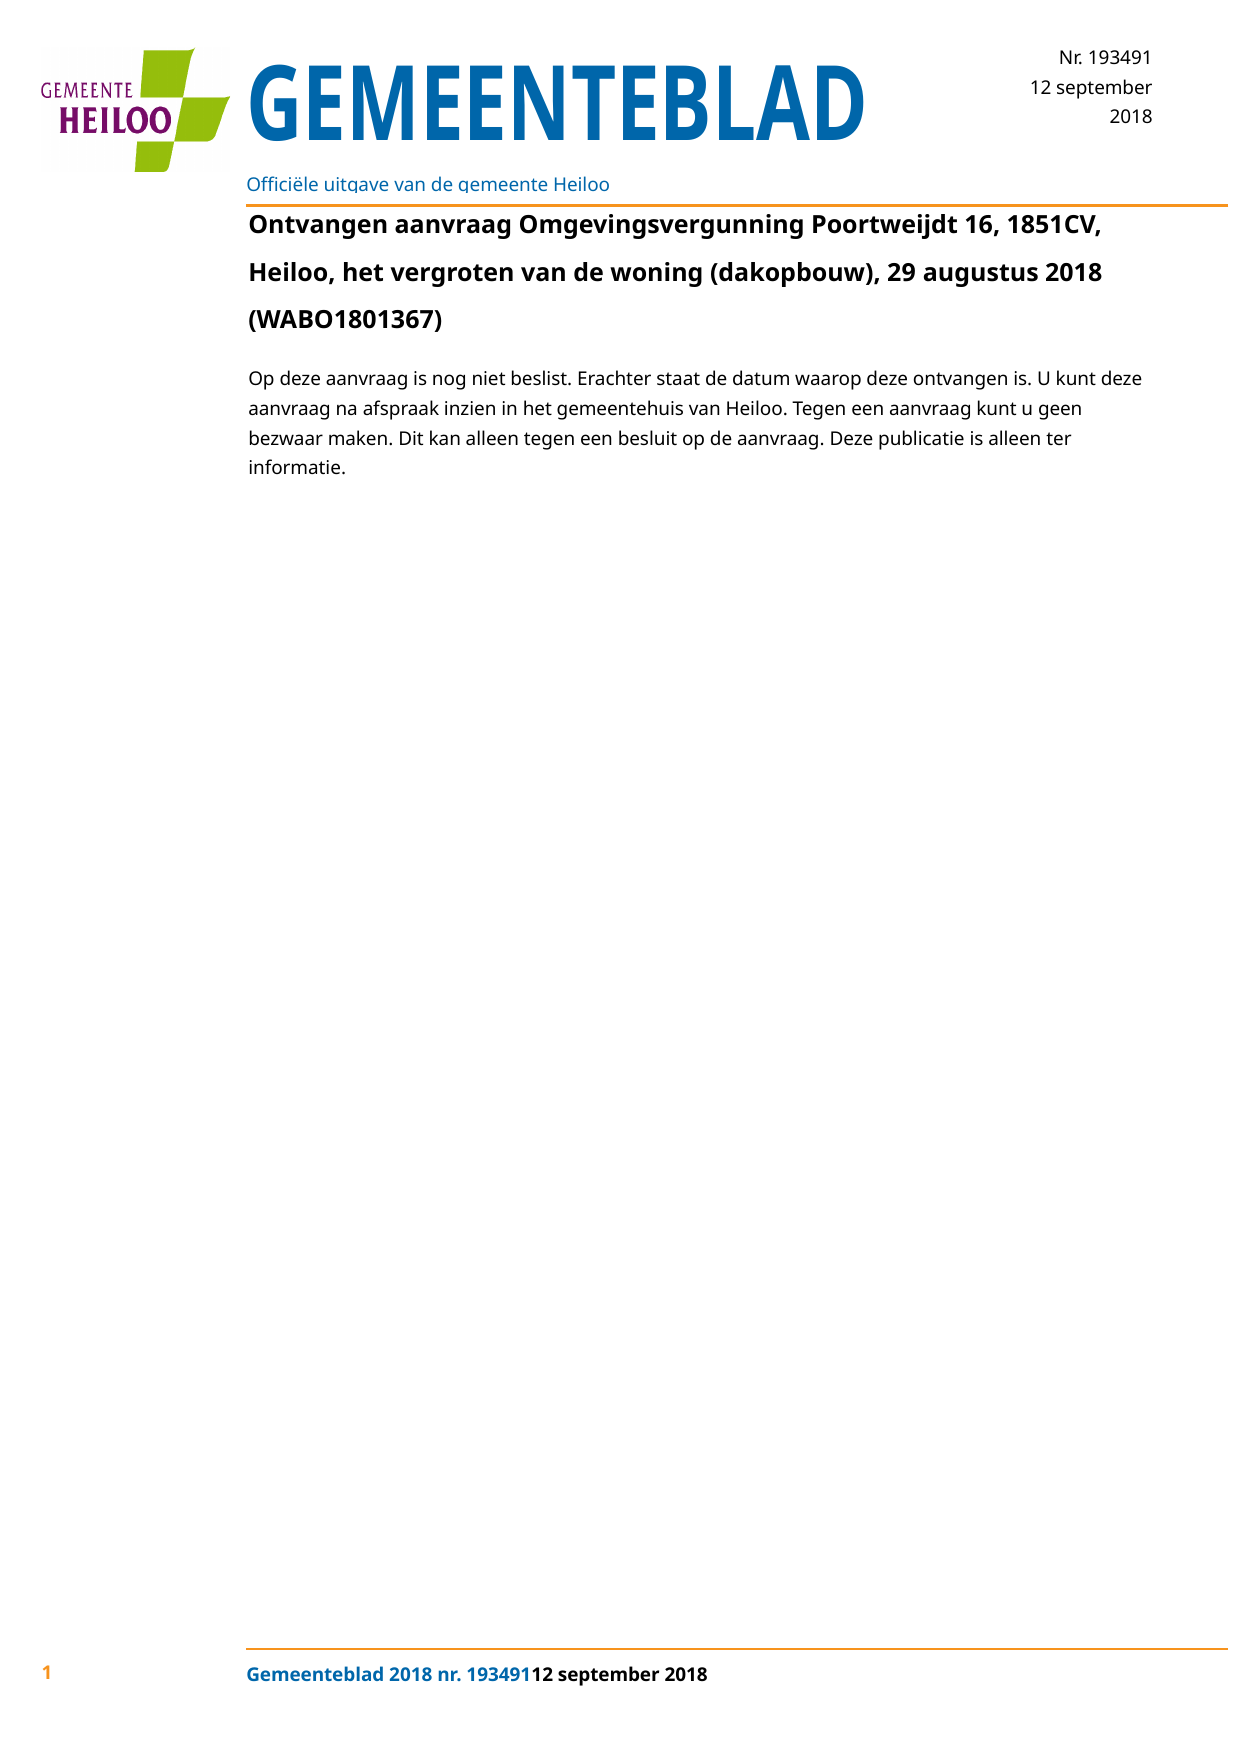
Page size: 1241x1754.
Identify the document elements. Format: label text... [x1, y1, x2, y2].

text Ontvangen aanvraag Omgevingsvergunning Poortweijdt 16, 1851CV, Heiloo, het vergroten van de woning (dakopbouw), 29 augustus 2018 (WABO1801367) [248, 207, 1152, 336]
text Op deze aanvraag is nog niet beslist. Erachter staat de datum waarop deze ontvangen is. U kunt deze aanvraag na afspraak inzien in het gemeentehuis van Heiloo. Tegen een aanvraag kunt u geen bezwaar maken. Dit kan alleen tegen een besluit op de aanvraag. Deze publicatie is alleen ter informatie. [248, 366, 1152, 480]
picture [41, 47, 231, 172]
